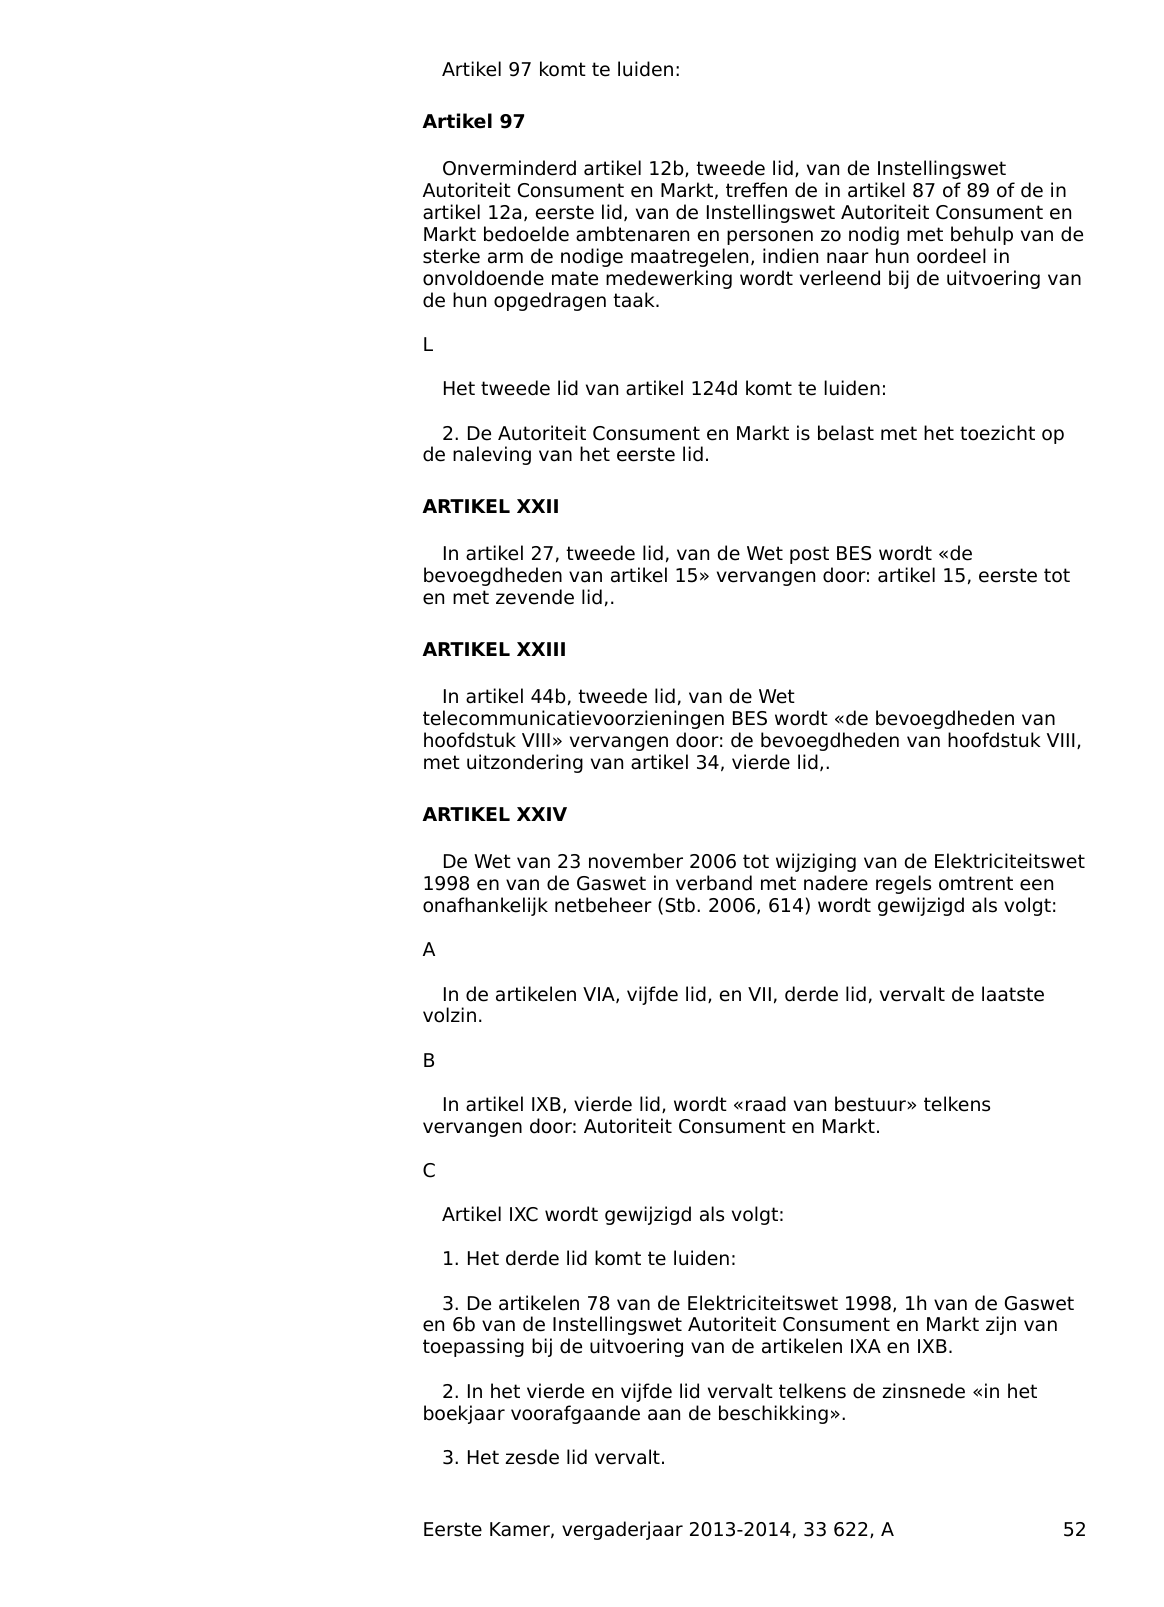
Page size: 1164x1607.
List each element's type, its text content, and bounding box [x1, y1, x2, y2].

text Artikel IXC wordt gewijzigd als volgt: [422, 1204, 1087, 1226]
text 2. De Autoriteit Consument en Markt is belast met het toezicht op de naleving van het eerste lid. [422, 422, 1087, 466]
text 2. In het vierde en vijfde lid vervalt telkens de zinsnede «in het boekjaar voorafgaande aan de beschikking». [422, 1381, 1087, 1424]
text Onverminderd artikel 12b, tweede lid, van de Instellingswet Autoriteit Consument en Markt, treffen de in artikel 87 of 89 of de in artikel 12a, eerste lid, van de Instellingswet Autoriteit Consument en Markt bedoelde ambtenaren en personen zo nodig met behulp van de sterke arm de nodige maatregelen, indien naar hun oordeel in onvoldoende mate medewerking wordt verleend bij de uitvoering van de hun opgedragen taak. [422, 158, 1087, 312]
text In artikel 44b, tweede lid, van de Wet telecommunicatievoorzieningen BES wordt «de bevoegdheden van hoofdstuk VIII» vervangen door: de bevoegdheden van hoofdstuk VIII, met uitzondering van artikel 34, vierde lid,. [422, 686, 1087, 774]
text 3. Het zesde lid vervalt. [422, 1447, 1087, 1469]
text Het tweede lid van artikel 124d komt te luiden: [422, 378, 1087, 400]
text A [422, 939, 1087, 961]
text In de artikelen VIA, vijfde lid, en VII, derde lid, vervalt de laatste volzin. [422, 983, 1087, 1027]
text Artikel 97 komt te luiden: [422, 59, 1087, 81]
subtitle Artikel 97 [422, 111, 1087, 133]
text 1. Het derde lid komt te luiden: [422, 1248, 1087, 1270]
text 3. De artikelen 78 van de Elektriciteitswet 1998, 1h van de Gaswet en 6b van de Instellingswet Autoriteit Consument en Markt zijn van toepassing bij de uitvoering van de artikelen IXA en IXB. [422, 1292, 1087, 1358]
text L [422, 334, 1087, 356]
text In artikel 27, tweede lid, van de Wet post BES wordt «de bevoegdheden van artikel 15» vervangen door: artikel 15, eerste tot en met zevende lid,. [422, 543, 1087, 609]
subtitle ARTIKEL XXIII [422, 639, 1087, 661]
text In artikel IXB, vierde lid, wordt «raad van bestuur» telkens vervangen door: Autoriteit Consument en Markt. [422, 1094, 1087, 1138]
text C [422, 1160, 1087, 1182]
subtitle ARTIKEL XXIV [422, 804, 1087, 826]
subtitle ARTIKEL XXII [422, 496, 1087, 518]
text De Wet van 23 november 2006 tot wijziging van de Elektriciteitswet 1998 en van de Gaswet in verband met nadere regels omtrent een onafhankelijk netbeheer (Stb. 2006, 614) wordt gewijzigd als volgt: [422, 851, 1087, 917]
text B [422, 1049, 1087, 1072]
